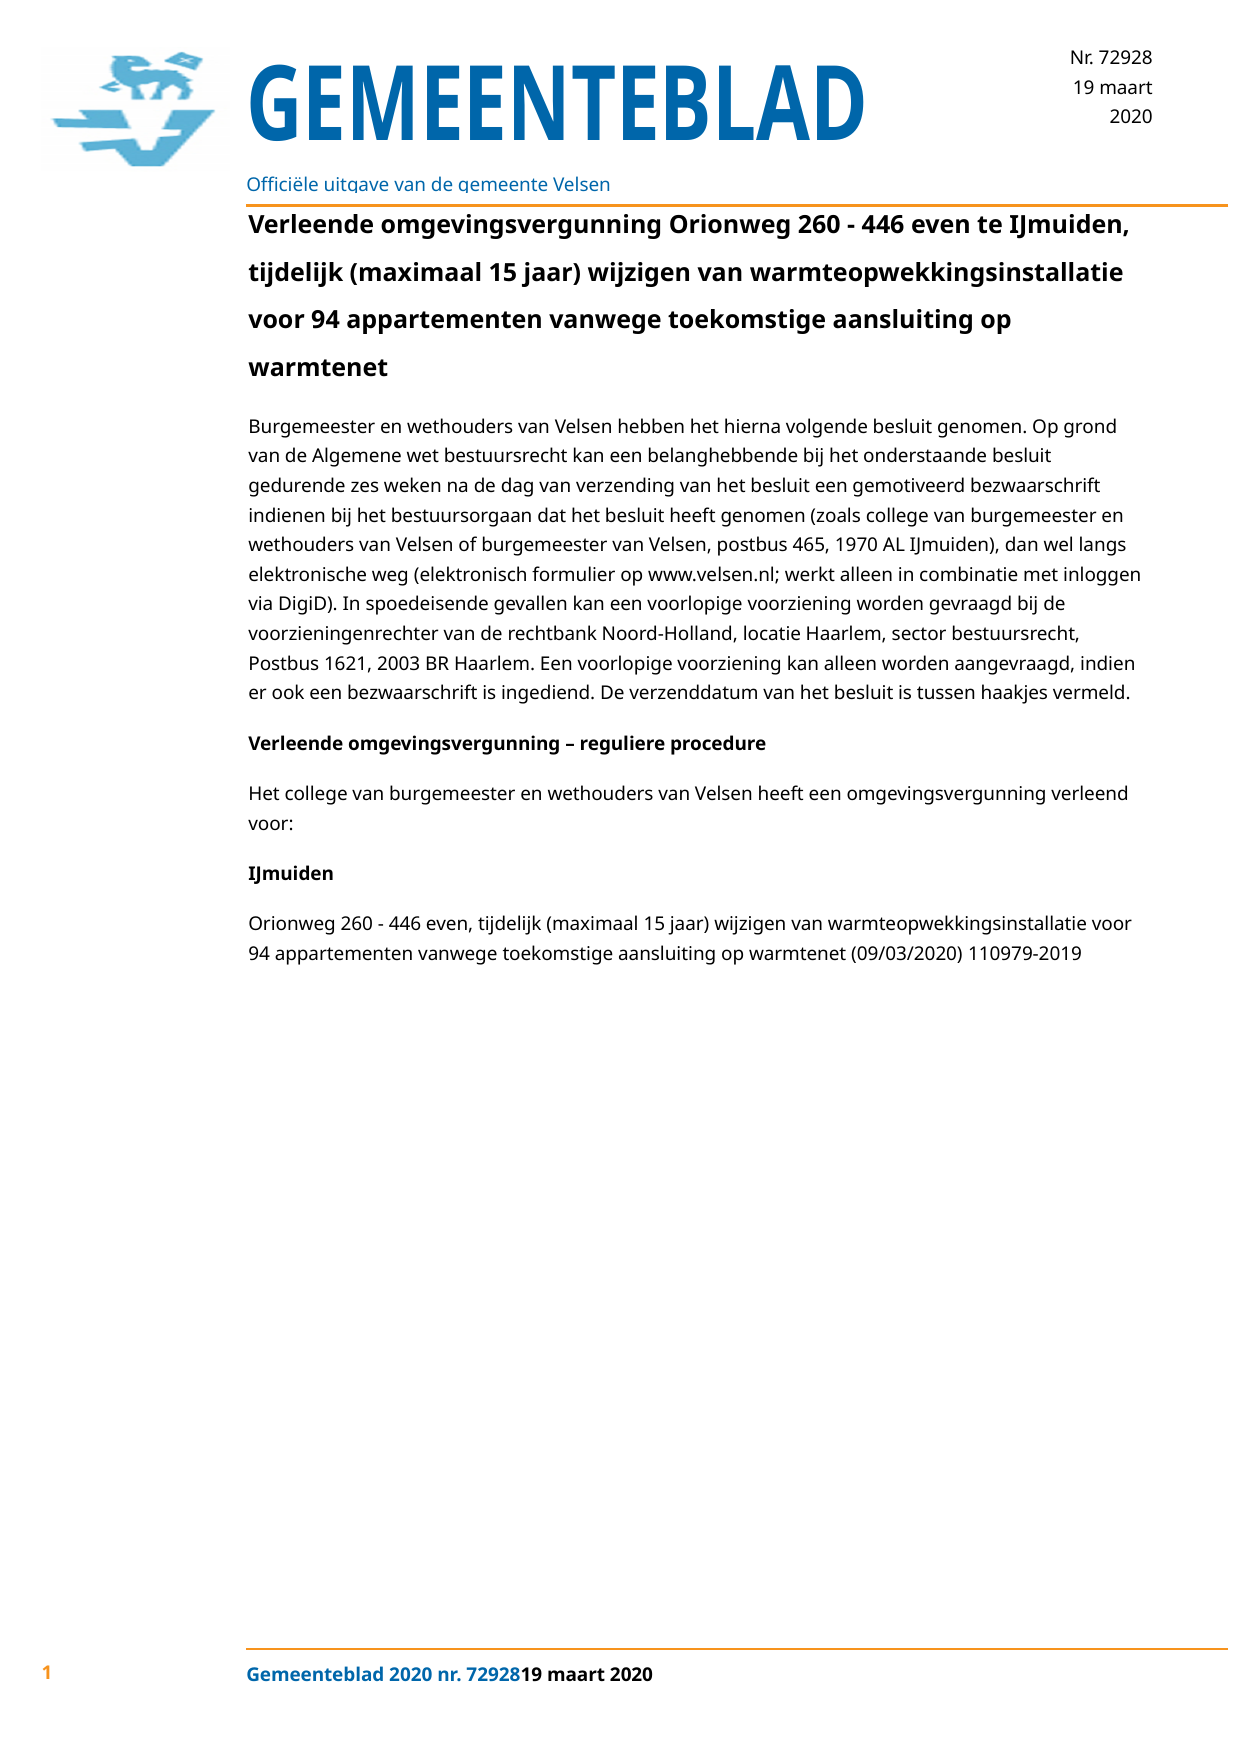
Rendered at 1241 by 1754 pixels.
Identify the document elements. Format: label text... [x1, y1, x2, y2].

picture [41, 47, 231, 172]
text Verleende omgevingsvergunning Orionweg 260 - 446 even te IJmuiden, tijdelijk (maximaal 15 jaar) wijzigen van warmteopwekkingsinstallatie voor 94 appartementen vanwege toekomstige aansluiting op warmtenet [248, 207, 1152, 384]
text Verleende omgevingsvergunning – reguliere procedure [248, 730, 1152, 756]
text IJmuiden [248, 860, 1152, 886]
text Orionweg 260 - 446 even, tijdelijk (maximaal 15 jaar) wijzigen van warmteopwekkingsinstallatie voor 94 appartementen vanwege toekomstige aansluiting op warmtenet (09/03/2020) 110979-2019 [248, 911, 1152, 966]
text Het college van burgemeester en wethouders van Velsen heeft een omgevingsvergunning verleend voor: [248, 780, 1152, 836]
text Burgemeester en wethouders van Velsen hebben het hierna volgende besluit genomen. Op grond van de Algemene wet bestuursrecht kan een belanghebbende bij het onderstaande besluit gedurende zes weken na de dag van verzending van het besluit een gemotiveerd bezwaarschrift indienen bij het bestuursorgaan dat het besluit heeft genomen (zoals college van burgemeester en wethouders van Velsen of burgemeester van Velsen, postbus 465, 1970 AL IJmuiden), dan wel langs elektronische weg (elektronisch formulier op www.velsen.nl; werkt alleen in combinatie met inloggen via DigiD). In spoedeisende gevallen kan een voorlopige voorziening worden gevraagd bij de voorzieningenrechter van de rechtbank Noord-Holland, locatie Haarlem, sector bestuursrecht, Postbus 1621, 2003 BR Haarlem. Een voorlopige voorziening kan alleen worden aangevraagd, indien er ook een bezwaarschrift is ingediend. De verzenddatum van het besluit is tussen haakjes vermeld. [248, 413, 1152, 705]
